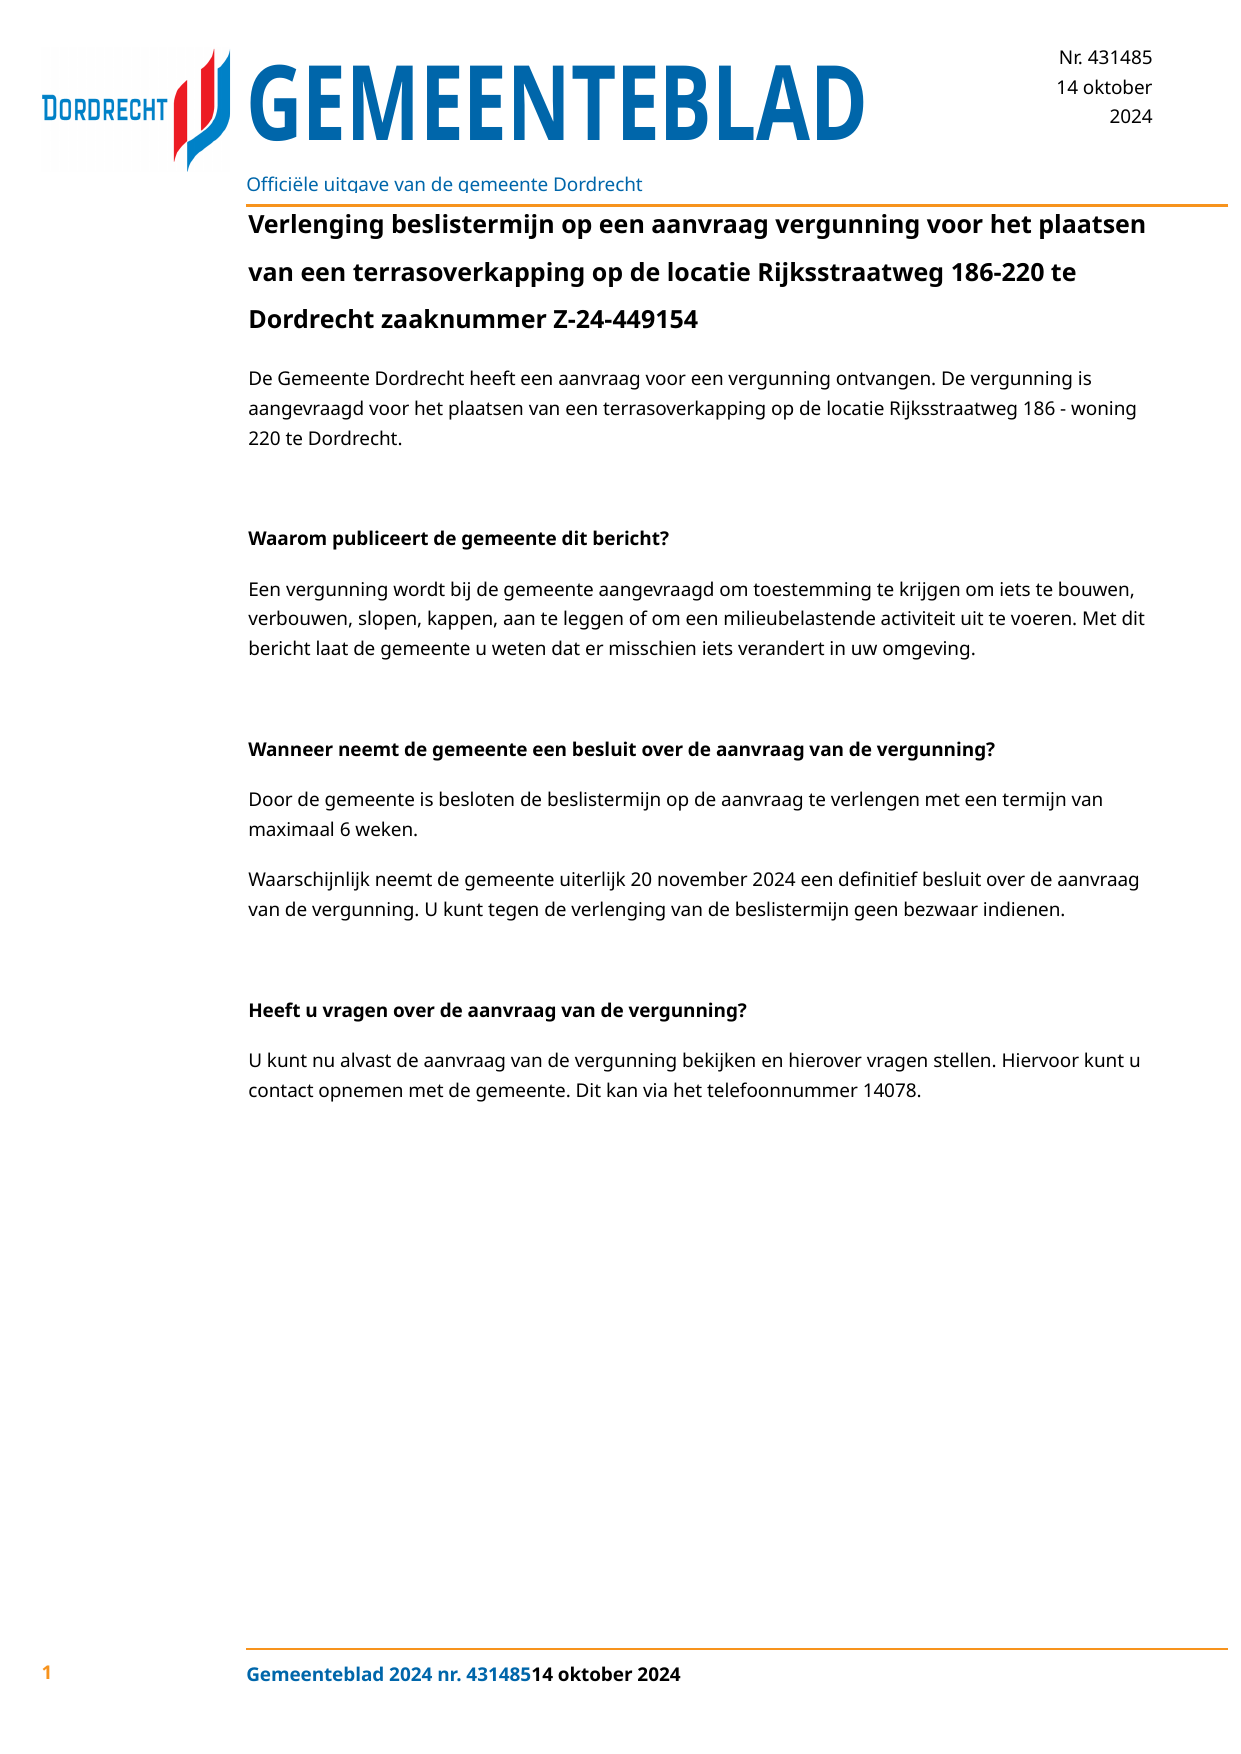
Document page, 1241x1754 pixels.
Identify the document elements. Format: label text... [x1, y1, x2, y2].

text Verlenging beslistermijn op een aanvraag vergunning voor het plaatsen van een terrasoverkapping op de locatie Rijksstraatweg 186-220 te Dordrecht zaaknummer Z-24-449154 [248, 207, 1152, 336]
text Waarschijnlijk neemt de gemeente uiterlijk 20 november 2024 een definitief besluit over de aanvraag van de vergunning. U kunt tegen de verlenging van de beslistermijn geen bezwaar indienen. [248, 866, 1152, 922]
text Een vergunning wordt bij de gemeente aangevraagd om toestemming te krijgen om iets te bouwen, verbouwen, slopen, kappen, aan te leggen of om een milieubelastende activiteit uit te voeren. Met dit bericht laat de gemeente u weten dat er misschien iets verandert in uw omgeving. [248, 576, 1152, 661]
picture [41, 47, 231, 172]
text Wanneer neemt de gemeente een besluit over de aanvraag van de vergunning? [248, 736, 1152, 762]
text U kunt nu alvast de aanvraag van de vergunning bekijken en hierover vragen stellen. Hiervoor kunt u contact opnemen met de gemeente. Dit kan via het telefoonnummer 14078. [248, 1047, 1152, 1102]
text Door de gemeente is besloten de beslistermijn op de aanvraag te verlengen met een termijn van maximaal 6 weken. [248, 786, 1152, 842]
text De Gemeente Dordrecht heeft een aanvraag voor een vergunning ontvangen. De vergunning is aangevraagd voor het plaatsen van een terrasoverkapping op de locatie Rijksstraatweg 186 - woning 220 te Dordrecht. [248, 366, 1152, 450]
text Waarom publiceert de gemeente dit bericht? [248, 526, 1152, 551]
text Heeft u vragen over de aanvraag van de vergunning? [248, 997, 1152, 1022]
